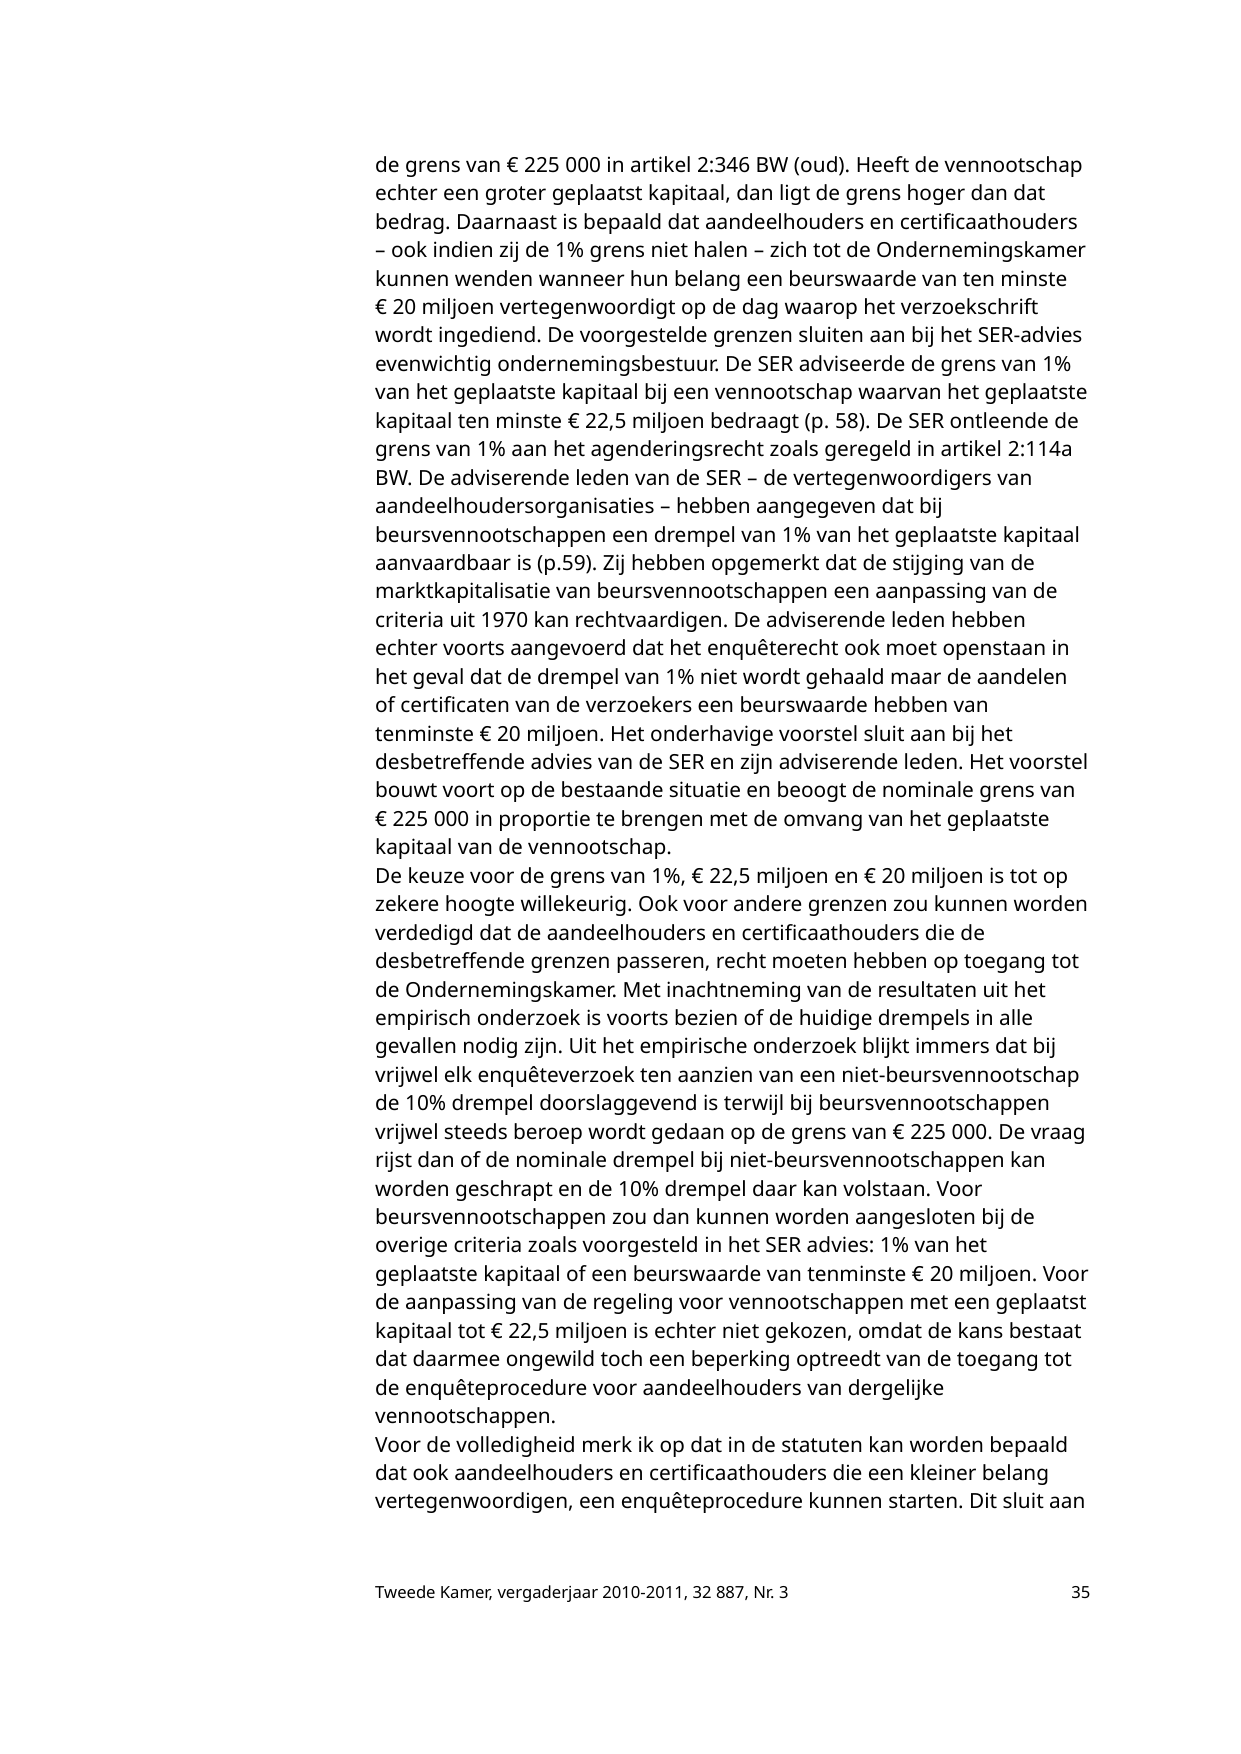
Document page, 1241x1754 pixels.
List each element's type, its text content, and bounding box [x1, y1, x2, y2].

text De keuze voor de grens van 1%, € 22,5 miljoen en € 20 miljoen is tot op zekere hoogte willekeurig. Ook voor andere grenzen zou kunnen worden verdedigd dat de aandeelhouders en certificaathouders die de desbetreffende grenzen passeren, recht moeten hebben op toegang tot de Ondernemingskamer. Met inachtneming van de resultaten uit het empirisch onderzoek is voorts bezien of de huidige drempels in alle gevallen nodig zijn. Uit het empirische onderzoek blijkt immers dat bij vrijwel elk enquêteverzoek ten aanzien van een niet-beursvennootschap de 10% drempel doorslaggevend is terwijl bij beursvennootschappen vrijwel steeds beroep wordt gedaan op de grens van € 225 000. De vraag rijst dan of de nominale drempel bij niet-beursvennootschappen kan worden geschrapt en de 10% drempel daar kan volstaan. Voor beursvennootschappen zou dan kunnen worden aangesloten bij de overige criteria zoals voorgesteld in het SER advies: 1% van het geplaatste kapitaal of een beurswaarde van tenminste € 20 miljoen. Voor de aanpassing van de regeling voor vennootschappen met een geplaatst kapitaal tot € 22,5 miljoen is echter niet gekozen, omdat de kans bestaat dat daarmee ongewild toch een beperking optreedt van de toegang tot de enquêteprocedure voor aandeelhouders van dergelijke vennootschappen. [375, 861, 1090, 1430]
text de grens van € 225 000 in artikel 2:346 BW (oud). Heeft de vennootschap echter een groter geplaatst kapitaal, dan ligt de grens hoger dan dat bedrag. Daarnaast is bepaald dat aandeelhouders en certificaathouders – ook indien zij de 1% grens niet halen – zich tot de Ondernemingskamer kunnen wenden wanneer hun belang een beurswaarde van ten minste € 20 miljoen vertegenwoordigt op de dag waarop het verzoekschrift wordt ingediend. De voorgestelde grenzen sluiten aan bij het SER-advies evenwichtig ondernemingsbestuur. De SER adviseerde de grens van 1% van het geplaatste kapitaal bij een vennootschap waarvan het geplaatste kapitaal ten minste € 22,5 miljoen bedraagt (p. 58). De SER ontleende de grens van 1% aan het agenderingsrecht zoals geregeld in artikel 2:114a BW. De adviserende leden van de SER – de vertegenwoordigers van aandeelhoudersorganisaties – hebben aangegeven dat bij beursvennootschappen een drempel van 1% van het geplaatste kapitaal aanvaardbaar is (p.59). Zij hebben opgemerkt dat de stijging van de marktkapitalisatie van beursvennootschappen een aanpassing van de criteria uit 1970 kan rechtvaardigen. De adviserende leden hebben echter voorts aangevoerd dat het enquêterecht ook moet openstaan in het geval dat de drempel van 1% niet wordt gehaald maar de aandelen of certificaten van de verzoekers een beurswaarde hebben van tenminste € 20 miljoen. Het onderhavige voorstel sluit aan bij het desbetreffende advies van de SER en zijn adviserende leden. Het voorstel bouwt voort op de bestaande situatie en beoogt de nominale grens van € 225 000 in proportie te brengen met de omvang van het geplaatste kapitaal van de vennootschap. [375, 150, 1090, 861]
text Voor de volledigheid merk ik op dat in de statuten kan worden bepaald dat ook aandeelhouders en certificaathouders die een kleiner belang vertegenwoordigen, een enquêteprocedure kunnen starten. Dit sluit aan [375, 1430, 1090, 1515]
